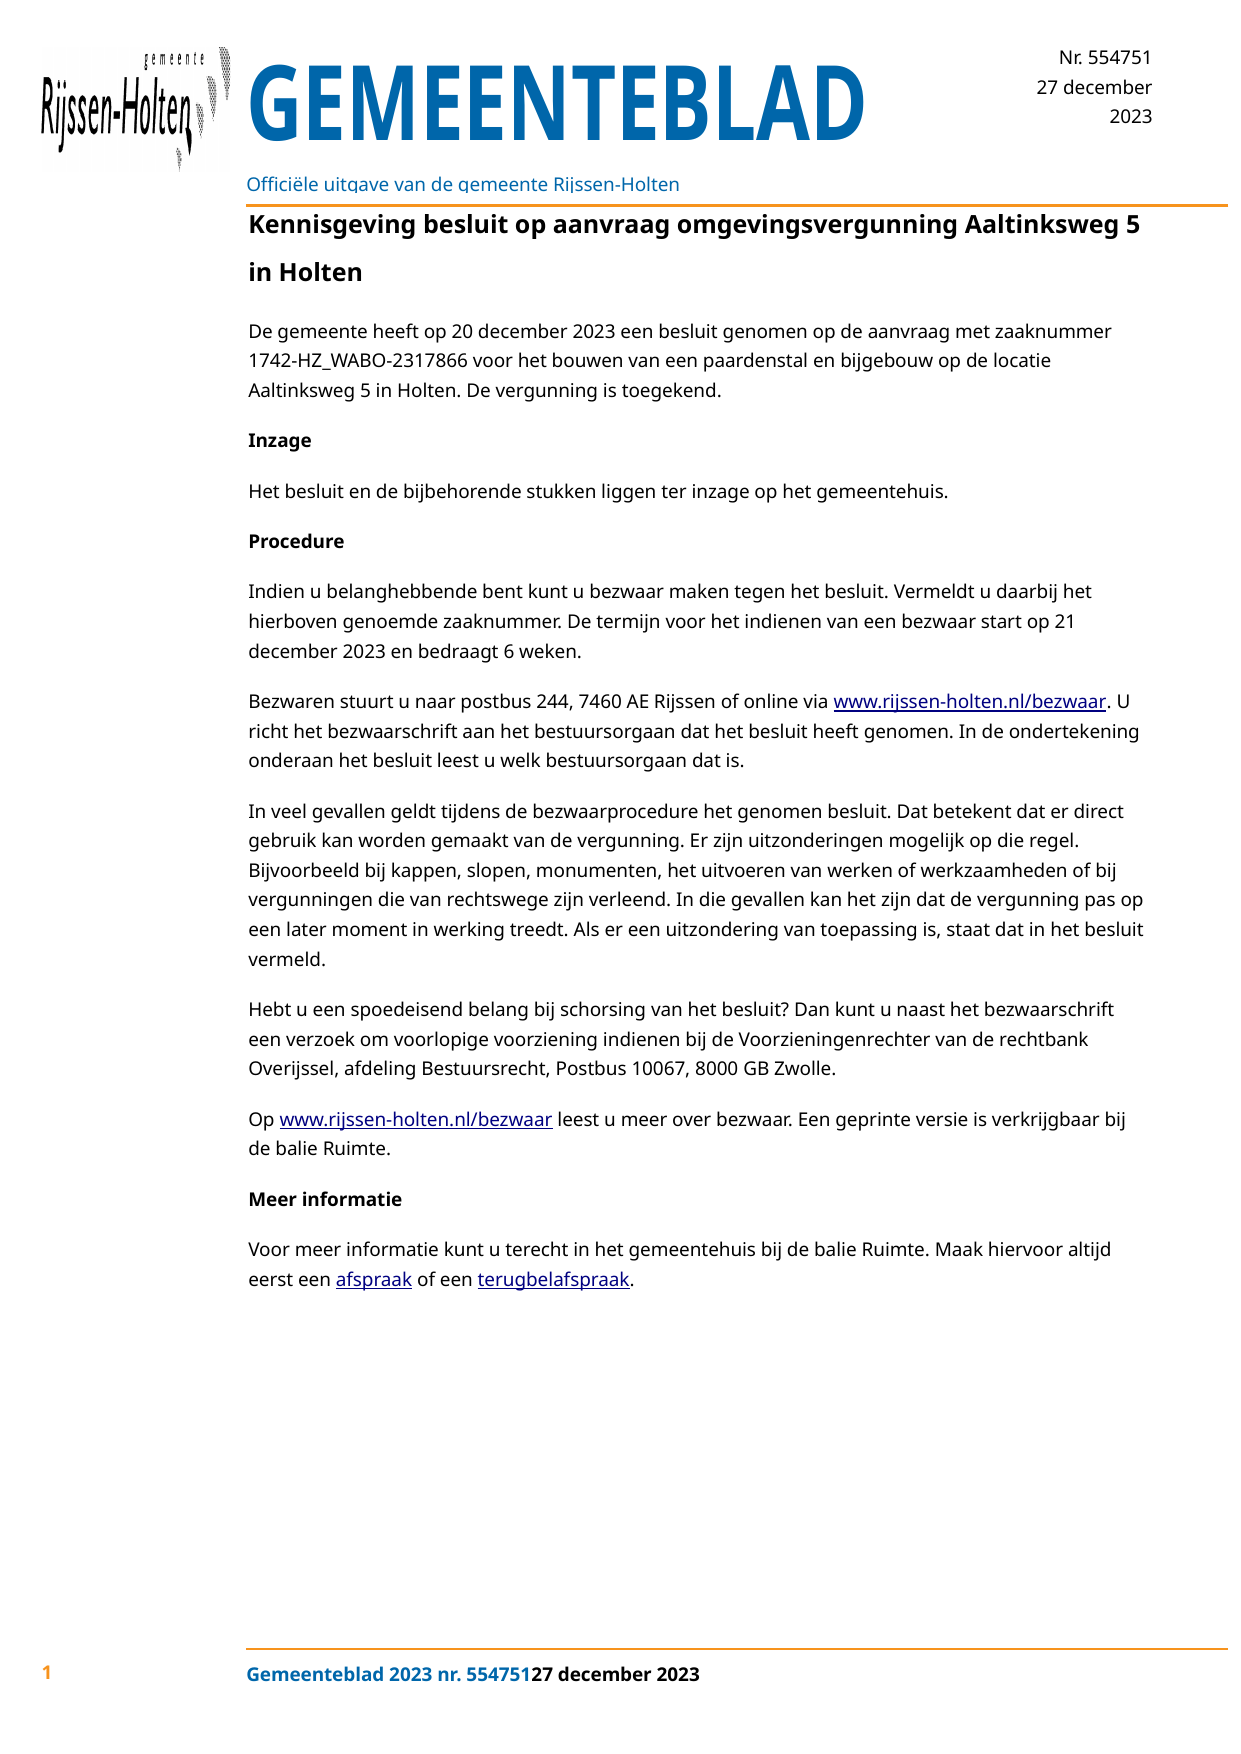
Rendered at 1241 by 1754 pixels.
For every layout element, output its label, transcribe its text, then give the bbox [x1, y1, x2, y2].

text Bezwaren stuurt u naar postbus 244, 7460 AE Rijssen of online via www.rijssen-holten.nl/bezwaar. U richt het bezwaarschrift aan het bestuursorgaan dat het besluit heeft genomen. In de ondertekening onderaan het besluit leest u welk bestuursorgaan dat is. [248, 688, 1152, 773]
picture [41, 47, 231, 172]
text Meer informatie [248, 1186, 1152, 1212]
text Inzage [248, 427, 1152, 453]
text De gemeente heeft op 20 december 2023 een besluit genomen op de aanvraag met zaaknummer 1742-HZ_WABO-2317866 voor het bouwen van een paardenstal en bijgebouw op de locatie Aaltinksweg 5 in Holten. De vergunning is toegekend. [248, 318, 1152, 403]
text Op www.rijssen-holten.nl/bezwaar leest u meer over bezwaar. Een geprinte versie is verkrijgbaar bij de balie Ruimte. [248, 1106, 1152, 1161]
text Procedure [248, 528, 1152, 554]
text Hebt u een spoedeisend belang bij schorsing van het besluit? Dan kunt u naast het bezwaarschrift een verzoek om voorlopige voorziening indienen bij de Voorzieningenrechter van de rechtbank Overijssel, afdeling Bestuursrecht, Postbus 10067, 8000 GB Zwolle. [248, 996, 1152, 1081]
text Het besluit en de bijbehorende stukken liggen ter inzage op het gemeentehuis. [248, 478, 1152, 504]
text Kennisgeving besluit op aanvraag omgevingsvergunning Aaltinksweg 5 in Holten [248, 207, 1152, 288]
text Indien u belanghebbende bent kunt u bezwaar maken tegen het besluit. Vermeldt u daarbij het hierboven genoemde zaaknummer. De termijn voor het indienen van een bezwaar start op 21 december 2023 en bedraagt 6 weken. [248, 579, 1152, 664]
text In veel gevallen geldt tijdens de bezwaarprocedure het genomen besluit. Dat betekent dat er direct gebruik kan worden gemaakt van de vergunning. Er zijn uitzonderingen mogelijk op die regel. Bijvoorbeeld bij kappen, slopen, monumenten, het uitvoeren van werken of werkzaamheden of bij vergunningen die van rechtswege zijn verleend. In die gevallen kan het zijn dat de vergunning pas op een later moment in werking treedt. Als er een uitzondering van toepassing is, staat dat in het besluit vermeld. [248, 798, 1152, 972]
text Voor meer informatie kunt u terecht in het gemeentehuis bij de balie Ruimte. Maak hiervoor altijd eerst een afspraak of een terugbelafspraak. [248, 1236, 1152, 1292]
